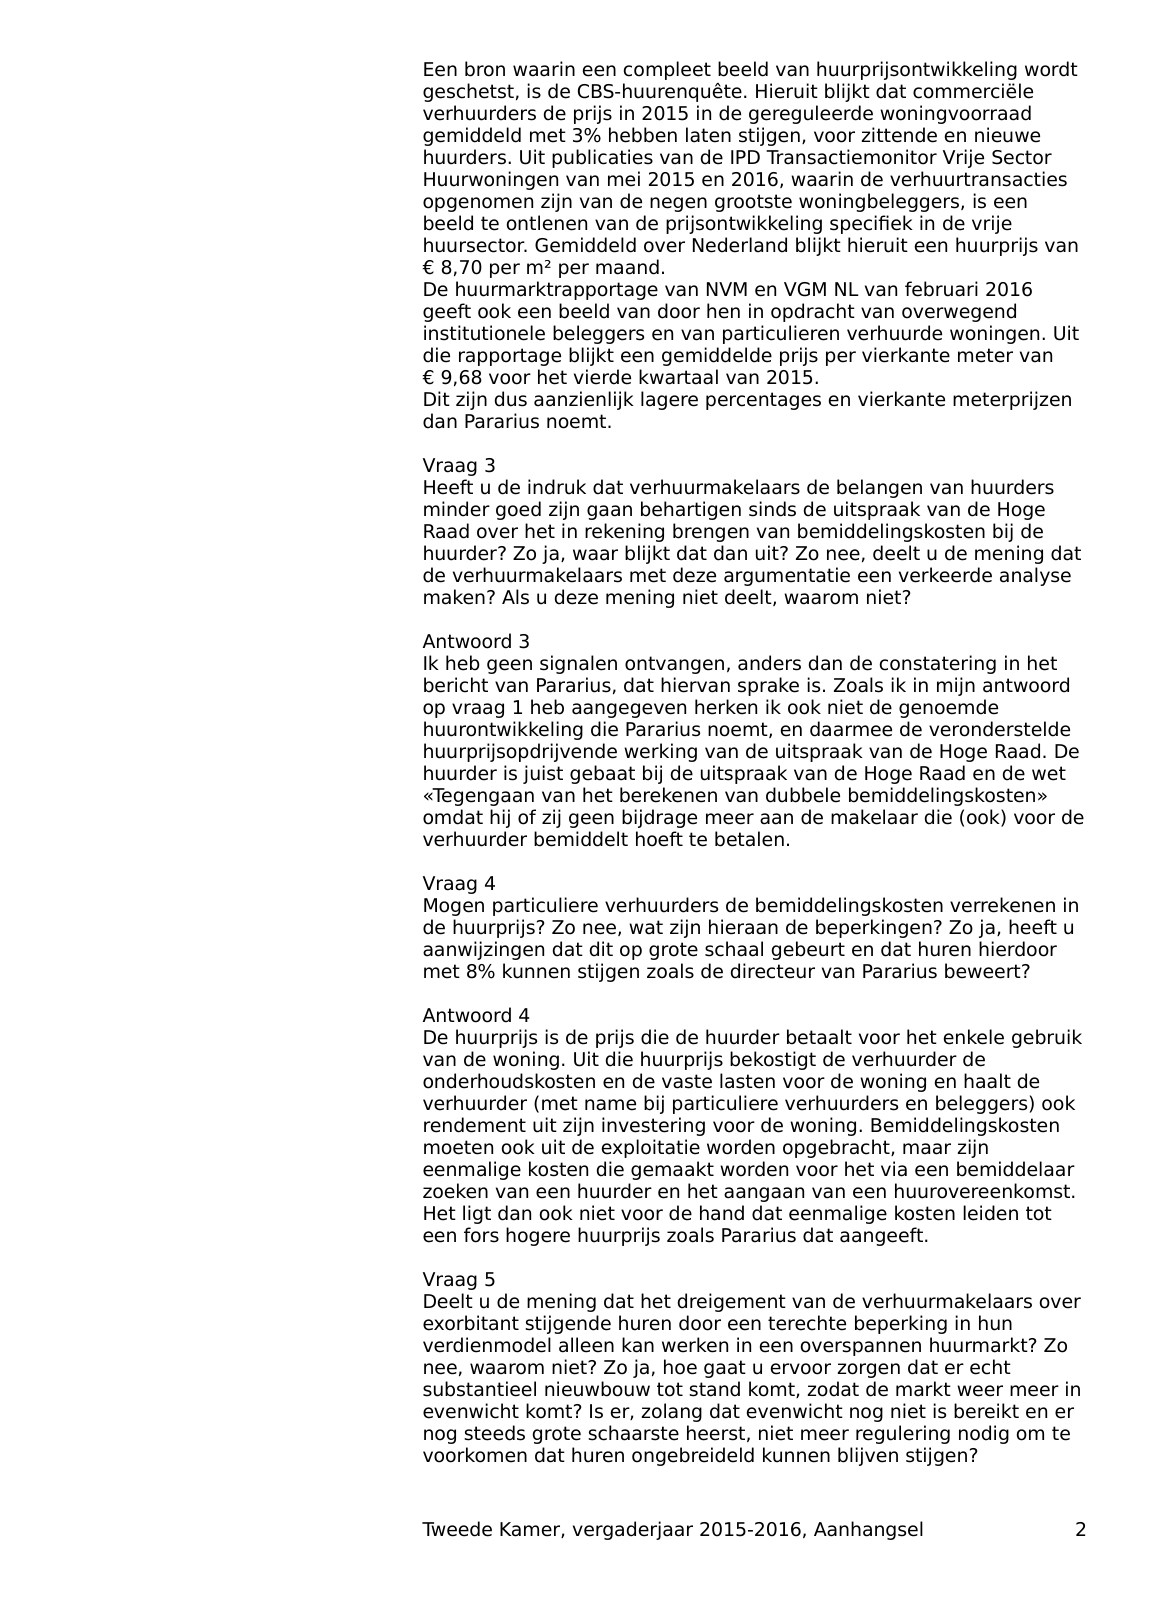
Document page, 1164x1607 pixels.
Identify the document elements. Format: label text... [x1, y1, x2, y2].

text Antwoord 4 [422, 1005, 1087, 1027]
text Mogen particuliere verhuurders de bemiddelingskosten verrekenen in de huurprijs? Zo nee, wat zijn hieraan de beperkingen? Zo ja, heeft u aanwijzingen dat dit op grote schaal gebeurt en dat huren hierdoor met 8% kunnen stijgen zoals de directeur van Pararius beweert? [422, 895, 1087, 983]
text Een bron waarin een compleet beeld van huurprijsontwikkeling wordt geschetst, is de CBS-huurenquête. Hieruit blijkt dat commerciële verhuurders de prijs in 2015 in de gereguleerde woningvoorraad gemiddeld met 3% hebben laten stijgen, voor zittende en nieuwe huurders. Uit publicaties van de IPD Transactiemonitor Vrije Sector Huurwoningen van mei 2015 en 2016, waarin de verhuurtransacties opgenomen zijn van de negen grootste woningbeleggers, is een beeld te ontlenen van de prijsontwikkeling specifiek in de vrije huursector. Gemiddeld over Nederland blijkt hieruit een huurprijs van € 8,70 per m² per maand. [422, 59, 1087, 279]
text Vraag 3 [422, 455, 1087, 477]
text De huurmarktrapportage van NVM en VGM NL van februari 2016 geeft ook een beeld van door hen in opdracht van overwegend institutionele beleggers en van particulieren verhuurde woningen. Uit die rapportage blijkt een gemiddelde prijs per vierkante meter van € 9,68 voor het vierde kwartaal van 2015. [422, 279, 1087, 389]
text Ik heb geen signalen ontvangen, anders dan de constatering in het bericht van Pararius, dat hiervan sprake is. Zoals ik in mijn antwoord op vraag 1 heb aangegeven herken ik ook niet de genoemde huurontwikkeling die Pararius noemt, en daarmee de veronderstelde huurprijsopdrijvende werking van de uitspraak van de Hoge Raad. De huurder is juist gebaat bij de uitspraak van de Hoge Raad en de wet «Tegengaan van het berekenen van dubbele bemiddelingskosten» omdat hij of zij geen bijdrage meer aan de makelaar die (ook) voor de verhuurder bemiddelt hoeft te betalen. [422, 653, 1087, 851]
text De huurprijs is de prijs die de huurder betaalt voor het enkele gebruik van de woning. Uit die huurprijs bekostigt de verhuurder de onderhoudskosten en de vaste lasten voor de woning en haalt de verhuurder (met name bij particuliere verhuurders en beleggers) ook rendement uit zijn investering voor de woning. Bemiddelingskosten moeten ook uit de exploitatie worden opgebracht, maar zijn eenmalige kosten die gemaakt worden voor het via een bemiddelaar zoeken van een huurder en het aangaan van een huurovereenkomst. Het ligt dan ook niet voor de hand dat eenmalige kosten leiden tot een fors hogere huurprijs zoals Pararius dat aangeeft. [422, 1027, 1087, 1247]
text Vraag 4 [422, 873, 1087, 895]
text Antwoord 3 [422, 631, 1087, 653]
text Dit zijn dus aanzienlijk lagere percentages en vierkante meterprijzen dan Pararius noemt. [422, 389, 1087, 433]
text Heeft u de indruk dat verhuurmakelaars de belangen van huurders minder goed zijn gaan behartigen sinds de uitspraak van de Hoge Raad over het in rekening brengen van bemiddelingskosten bij de huurder? Zo ja, waar blijkt dat dan uit? Zo nee, deelt u de mening dat de verhuurmakelaars met deze argumentatie een verkeerde analyse maken? Als u deze mening niet deelt, waarom niet? [422, 477, 1087, 609]
text Vraag 5 [422, 1269, 1087, 1291]
text Deelt u de mening dat het dreigement van de verhuurmakelaars over exorbitant stijgende huren door een terechte beperking in hun verdienmodel alleen kan werken in een overspannen huurmarkt? Zo nee, waarom niet? Zo ja, hoe gaat u ervoor zorgen dat er echt substantieel nieuwbouw tot stand komt, zodat de markt weer meer in evenwicht komt? Is er, zolang dat evenwicht nog niet is bereikt en er nog steeds grote schaarste heerst, niet meer regulering nodig om te voorkomen dat huren ongebreideld kunnen blijven stijgen? [422, 1291, 1087, 1467]
